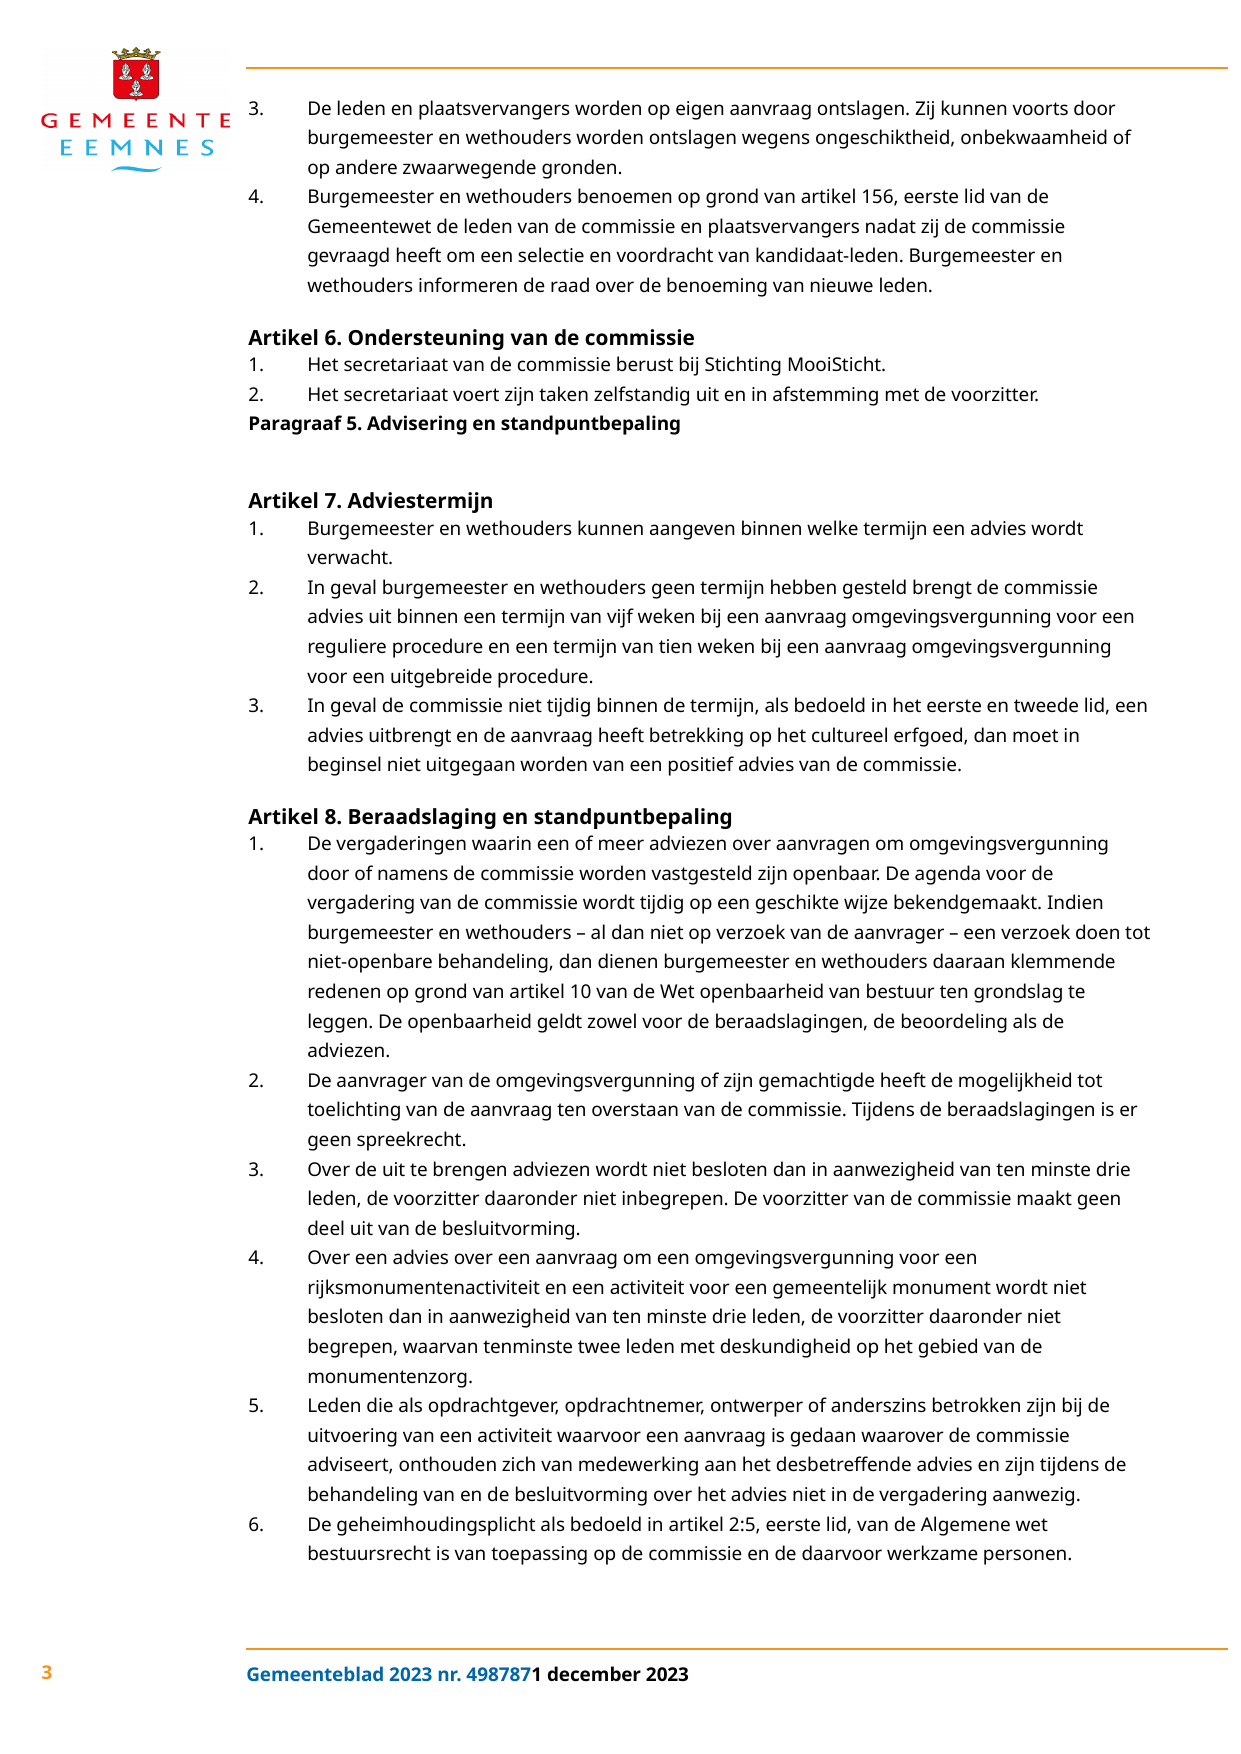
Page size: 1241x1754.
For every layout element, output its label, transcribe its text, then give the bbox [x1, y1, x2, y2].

text Artikel 6. Ondersteuning van de commissie [248, 323, 1152, 351]
list Burgemeester en wethouders kunnen aangeven binnen welke termijn een advies wordt verwacht. [248, 515, 1152, 570]
list Over de uit te brengen adviezen wordt niet besloten dan in aanwezigheid van ten minste drie leden, de voorzitter daaronder niet inbegrepen. De voorzitter van de commissie maakt geen deel uit van de besluitvorming. [248, 1156, 1152, 1241]
list In geval de commissie niet tijdig binnen de termijn, als bedoeld in het eerste en tweede lid, een advies uitbrengt en de aanvraag heeft betrekking op het cultureel erfgoed, dan moet in beginsel niet uitgegaan worden van een positief advies van de commissie. [248, 692, 1152, 777]
picture [41, 47, 231, 172]
list De geheimhoudingsplicht als bedoeld in artikel 2:5, eerste lid, van de Algemene wet bestuursrecht is van toepassing op de commissie en de daarvoor werkzame personen. [248, 1511, 1152, 1566]
text Artikel 8. Beraadslaging en standpuntbepaling [248, 802, 1152, 830]
list De leden en plaatsvervangers worden op eigen aanvraag ontslagen. Zij kunnen voorts door burgemeester en wethouders worden ontslagen wegens ongeschiktheid, onbekwaamheid of op andere zwaarwegende gronden. [248, 95, 1152, 180]
list In geval burgemeester en wethouders geen termijn hebben gesteld brengt de commissie advies uit binnen een termijn van vijf weken bij een aanvraag omgevingsvergunning voor een reguliere procedure en een termijn van tien weken bij een aanvraag omgevingsvergunning voor een uitgebreide procedure. [248, 574, 1152, 688]
list De vergaderingen waarin een of meer adviezen over aanvragen om omgevingsvergunning door of namens de commissie worden vastgesteld zijn openbaar. De agenda voor de vergadering van de commissie wordt tijdig op een geschikte wijze bekendgemaakt. Indien burgemeester en wethouders – al dan niet op verzoek van de aanvrager – een verzoek doen tot niet-openbare behandeling, dan dienen burgemeester en wethouders daaraan klemmende redenen op grond van artikel 10 van de Wet openbaarheid van bestuur ten grondslag te leggen. De openbaarheid geldt zowel voor de beraadslagingen, de beoordeling als de adviezen. [248, 830, 1152, 1063]
list De aanvrager van de omgevingsvergunning of zijn gemachtigde heeft de mogelijkheid tot toelichting van de aanvraag ten overstaan van de commissie. Tijdens de beraadslagingen is er geen spreekrecht. [248, 1067, 1152, 1152]
list Het secretariaat van de commissie berust bij Stichting MooiSticht. [248, 351, 1152, 377]
list Leden die als opdrachtgever, opdrachtnemer, ontwerper of anderszins betrokken zijn bij de uitvoering van een activiteit waarvoor een aanvraag is gedaan waarover de commissie adviseert, onthouden zich van medewerking aan het desbetreffende advies en zijn tijdens de behandeling van en de besluitvorming over het advies niet in de vergadering aanwezig. [248, 1392, 1152, 1507]
list Burgemeester en wethouders benoemen op grond van artikel 156, eerste lid van de Gemeentewet de leden van de commissie en plaatsvervangers nadat zij de commissie gevraagd heeft om een selectie en voordracht van kandidaat-leden. Burgemeester en wethouders informeren de raad over de benoeming van nieuwe leden. [248, 183, 1152, 298]
list Het secretariaat voert zijn taken zelfstandig uit en in afstemming met de voorzitter. [248, 381, 1152, 406]
list Over een advies over een aanvraag om een omgevingsvergunning voor een rijksmonumentenactiviteit en een activiteit voor een gemeentelijk monument wordt niet besloten dan in aanwezigheid van ten minste drie leden, de voorzitter daaronder niet begrepen, waarvan tenminste twee leden met deskundigheid op het gebied van de monumentenzorg. [248, 1244, 1152, 1389]
text Artikel 7. Adviestermijn [248, 486, 1152, 515]
text Paragraaf 5. Advisering en standpuntbepaling [248, 410, 1152, 436]
